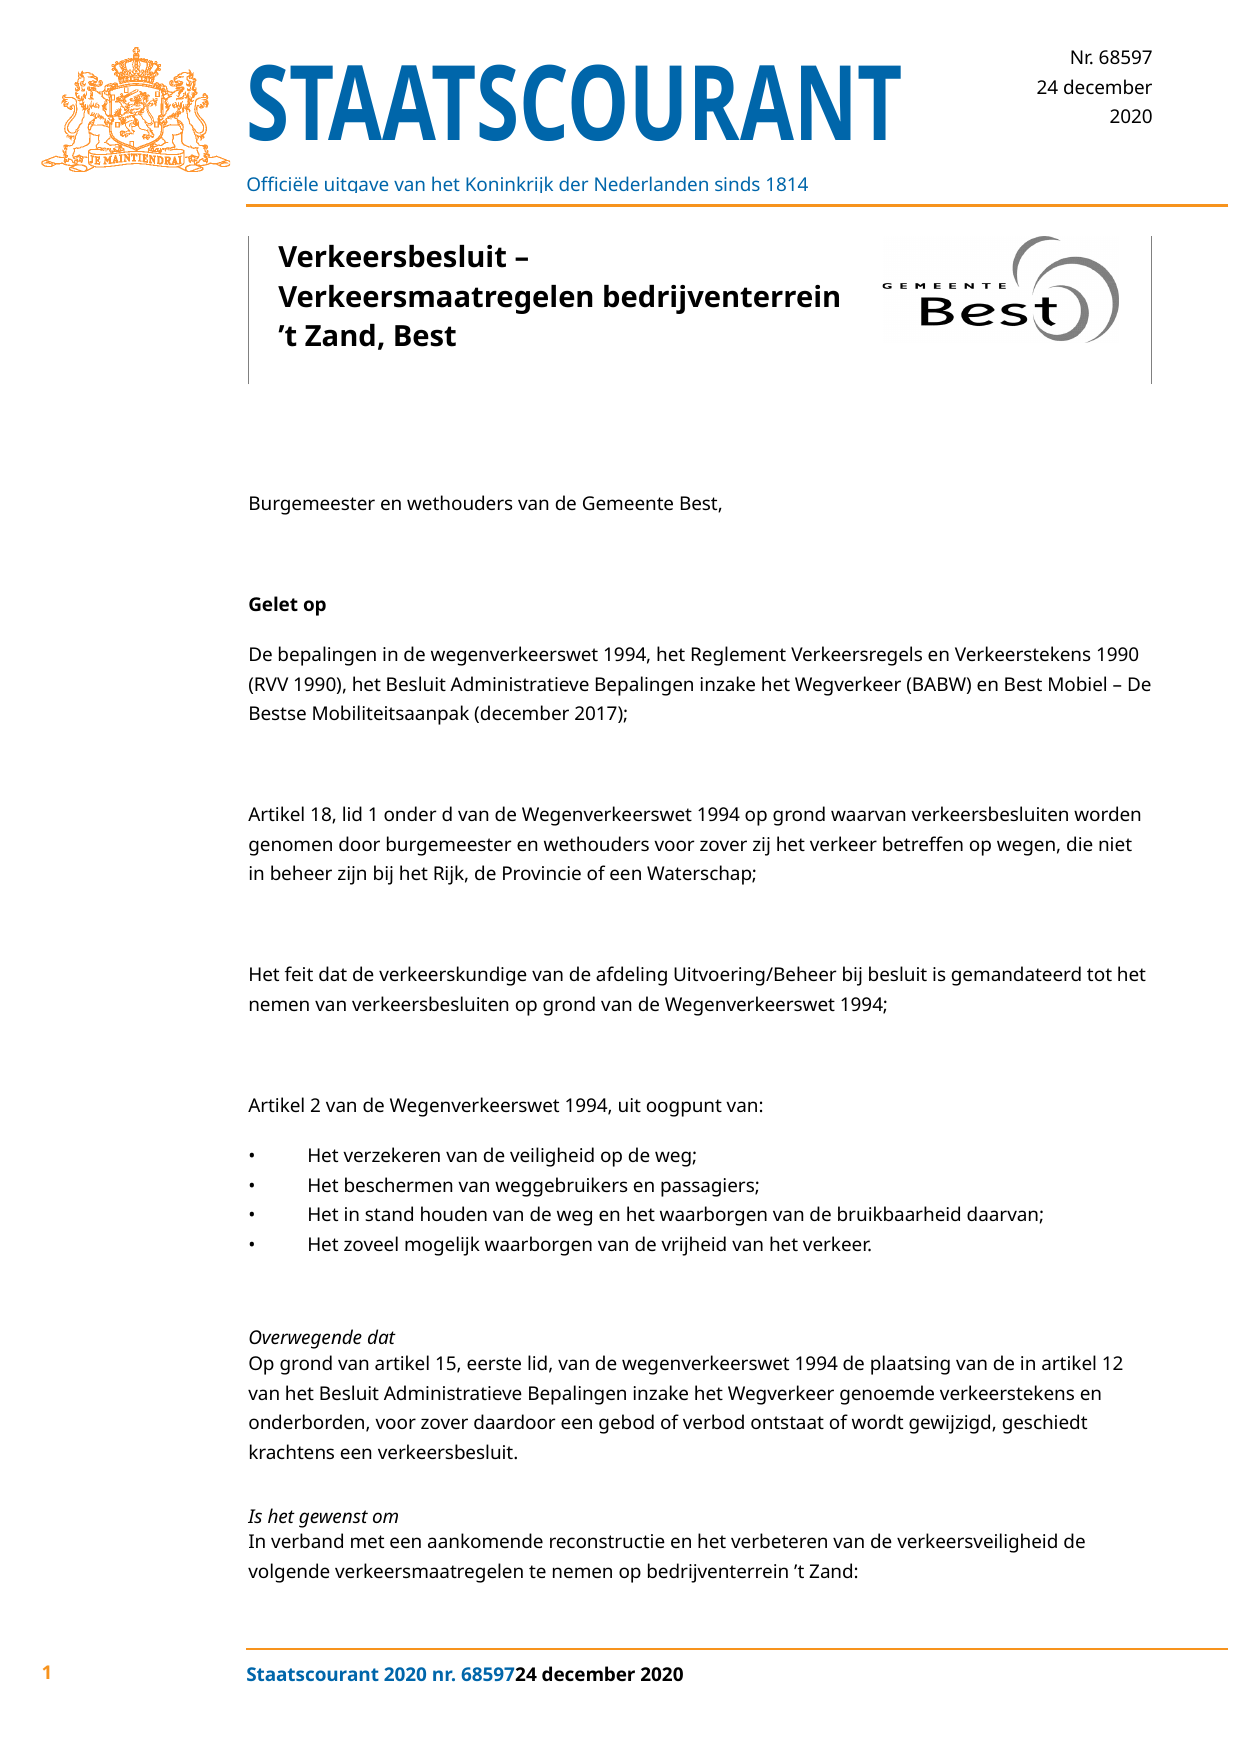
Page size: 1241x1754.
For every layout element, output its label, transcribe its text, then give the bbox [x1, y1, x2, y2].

text De bepalingen in de wegenverkeerswet 1994, het Reglement Verkeersregels en Verkeerstekens 1990 (RVV 1990), het Besluit Administratieve Bepalingen inzake het Wegverkeer (BABW) en Best Mobiel – De Bestse Mobiliteitsaanpak (december 2017); [248, 641, 1152, 726]
list Het verzekeren van de veiligheid op de weg; [248, 1142, 1152, 1168]
text Burgemeester en wethouders van de Gemeente Best, [248, 490, 1152, 516]
text Het feit dat de verkeerskundige van de afdeling Uitvoering/Beheer bij besluit is gemandateerd tot het nemen van verkeersbesluiten op grond van de Wegenverkeerswet 1994; [248, 961, 1152, 1017]
text Gelet op [248, 591, 1152, 617]
text In verband met een aankomende reconstructie en het verbeteren van de verkeersveiligheid de volgende verkeersmaatregelen te nemen op bedrijventerrein ’t Zand: [248, 1529, 1152, 1584]
text Is het gewenst om [248, 1503, 1152, 1529]
table_header [1119, 236, 1151, 342]
table_header [850, 343, 1151, 384]
text Artikel 18, lid 1 onder d van de Wegenverkeerswet 1994 op grond waarvan verkeersbesluiten worden genomen door burgemeester en wethouders voor zover zij het verkeer betreffen op wegen, die niet in beheer zijn bij het Rijk, de Provincie of een Waterschap; [248, 801, 1152, 886]
text Op grond van artikel 15, eerste lid, van de wegenverkeerswet 1994 de plaatsing van de in artikel 12 van het Besluit Administratieve Bepalingen inzake het Wegverkeer genoemde verkeerstekens en onderborden, voor zover daardoor een gebod of verbod ontstaat of wordt gewijzigd, geschiedt krachtens een verkeersbesluit. [248, 1350, 1152, 1465]
table_header Verkeersbesluit – Verkeersmaatregelen bedrijventerrein ’t Zand, Best [249, 236, 850, 384]
list Het beschermen van weggebruikers en passagiers; [248, 1172, 1152, 1197]
text Artikel 2 van de Wegenverkeerswet 1994, uit oogpunt van: [248, 1092, 1152, 1117]
table_header [850, 236, 882, 342]
text Overwegende dat [248, 1324, 1152, 1350]
picture [41, 47, 231, 172]
list Het zoveel mogelijk waarborgen van de vrijheid van het verkeer. [248, 1231, 1152, 1257]
picture [882, 236, 1119, 343]
list Het in stand houden van de weg en het waarborgen van de bruikbaarheid daarvan; [248, 1201, 1152, 1227]
